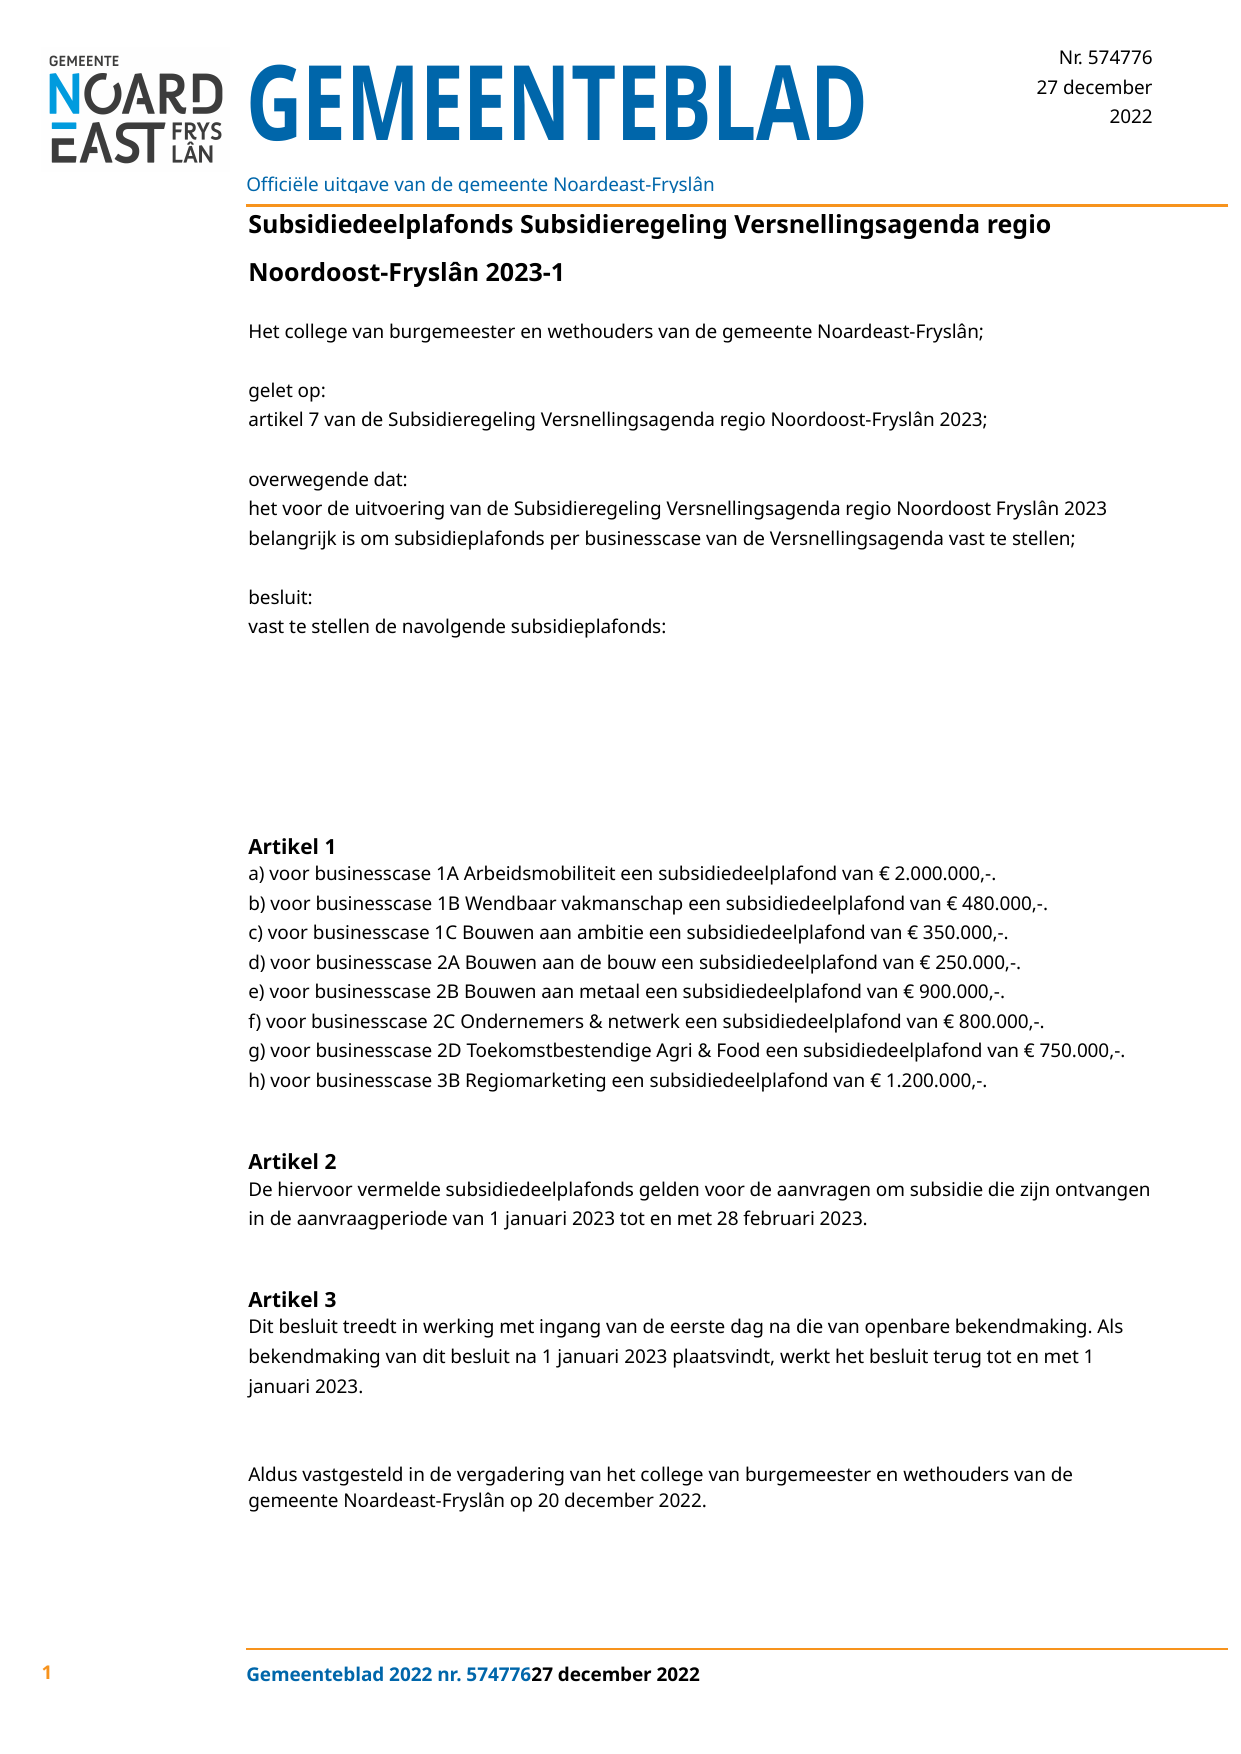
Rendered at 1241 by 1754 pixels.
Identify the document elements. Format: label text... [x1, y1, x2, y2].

text gelet op: [248, 377, 1152, 403]
text Artikel 3 [248, 1285, 1152, 1314]
text vast te stellen de navolgende subsidieplafonds: [248, 614, 1152, 639]
text De hiervoor vermelde subsidiedeelplafonds gelden voor de aanvragen om subsidie die zijn ontvangen in de aanvraagperiode van 1 januari 2023 tot en met 28 februari 2023. [248, 1176, 1152, 1231]
text artikel 7 van de Subsidieregeling Versnellingsagenda regio Noordoost-Fryslân 2023; [248, 407, 1152, 432]
text c) voor businesscase 1C Bouwen aan ambitie een subsidiedeelplafond van € 350.000,-. [248, 919, 1152, 945]
text overwegende dat: [248, 466, 1152, 492]
picture [41, 47, 231, 172]
text besluit: [248, 584, 1152, 610]
text d) voor businesscase 2A Bouwen aan de bouw een subsidiedeelplafond van € 250.000,-. [248, 949, 1152, 975]
text Het college van burgemeester en wethouders van de gemeente Noardeast-Fryslân; [248, 318, 1152, 344]
text Artikel 2 [248, 1147, 1152, 1176]
text het voor de uitvoering van de Subsidieregeling Versnellingsagenda regio Noordoost Fryslân 2023 belangrijk is om subsidieplafonds per businesscase van de Versnellingsagenda vast te stellen; [248, 495, 1152, 551]
text h) voor businesscase 3B Regiomarketing een subsidiedeelplafond van € 1.200.000,-. [248, 1067, 1152, 1093]
text Aldus vastgesteld in de vergadering van het college van burgemeester en wethouders van de gemeente Noardeast-Fryslân op 20 december 2022. [248, 1462, 1152, 1513]
text b) voor businesscase 1B Wendbaar vakmanschap een subsidiedeelplafond van € 480.000,-. [248, 890, 1152, 916]
text Subsidiedeelplafonds Subsidieregeling Versnellingsagenda regio Noordoost-Fryslân 2023-1 [248, 207, 1152, 288]
text a) voor businesscase 1A Arbeidsmobiliteit een subsidiedeelplafond van € 2.000.000,-. [248, 860, 1152, 886]
text Artikel 1 [248, 832, 1152, 860]
text e) voor businesscase 2B Bouwen aan metaal een subsidiedeelplafond van € 900.000,-. [248, 978, 1152, 1004]
text f) voor businesscase 2C Ondernemers & netwerk een subsidiedeelplafond van € 800.000,-. [248, 1008, 1152, 1034]
text Dit besluit treedt in werking met ingang van de eerste dag na die van openbare bekendmaking. Als bekendmaking van dit besluit na 1 januari 2023 plaatsvindt, werkt het besluit terug tot en met 1 januari 2023. [248, 1314, 1152, 1399]
text g) voor businesscase 2D Toekomstbestendige Agri & Food een subsidiedeelplafond van € 750.000,-. [248, 1038, 1152, 1063]
